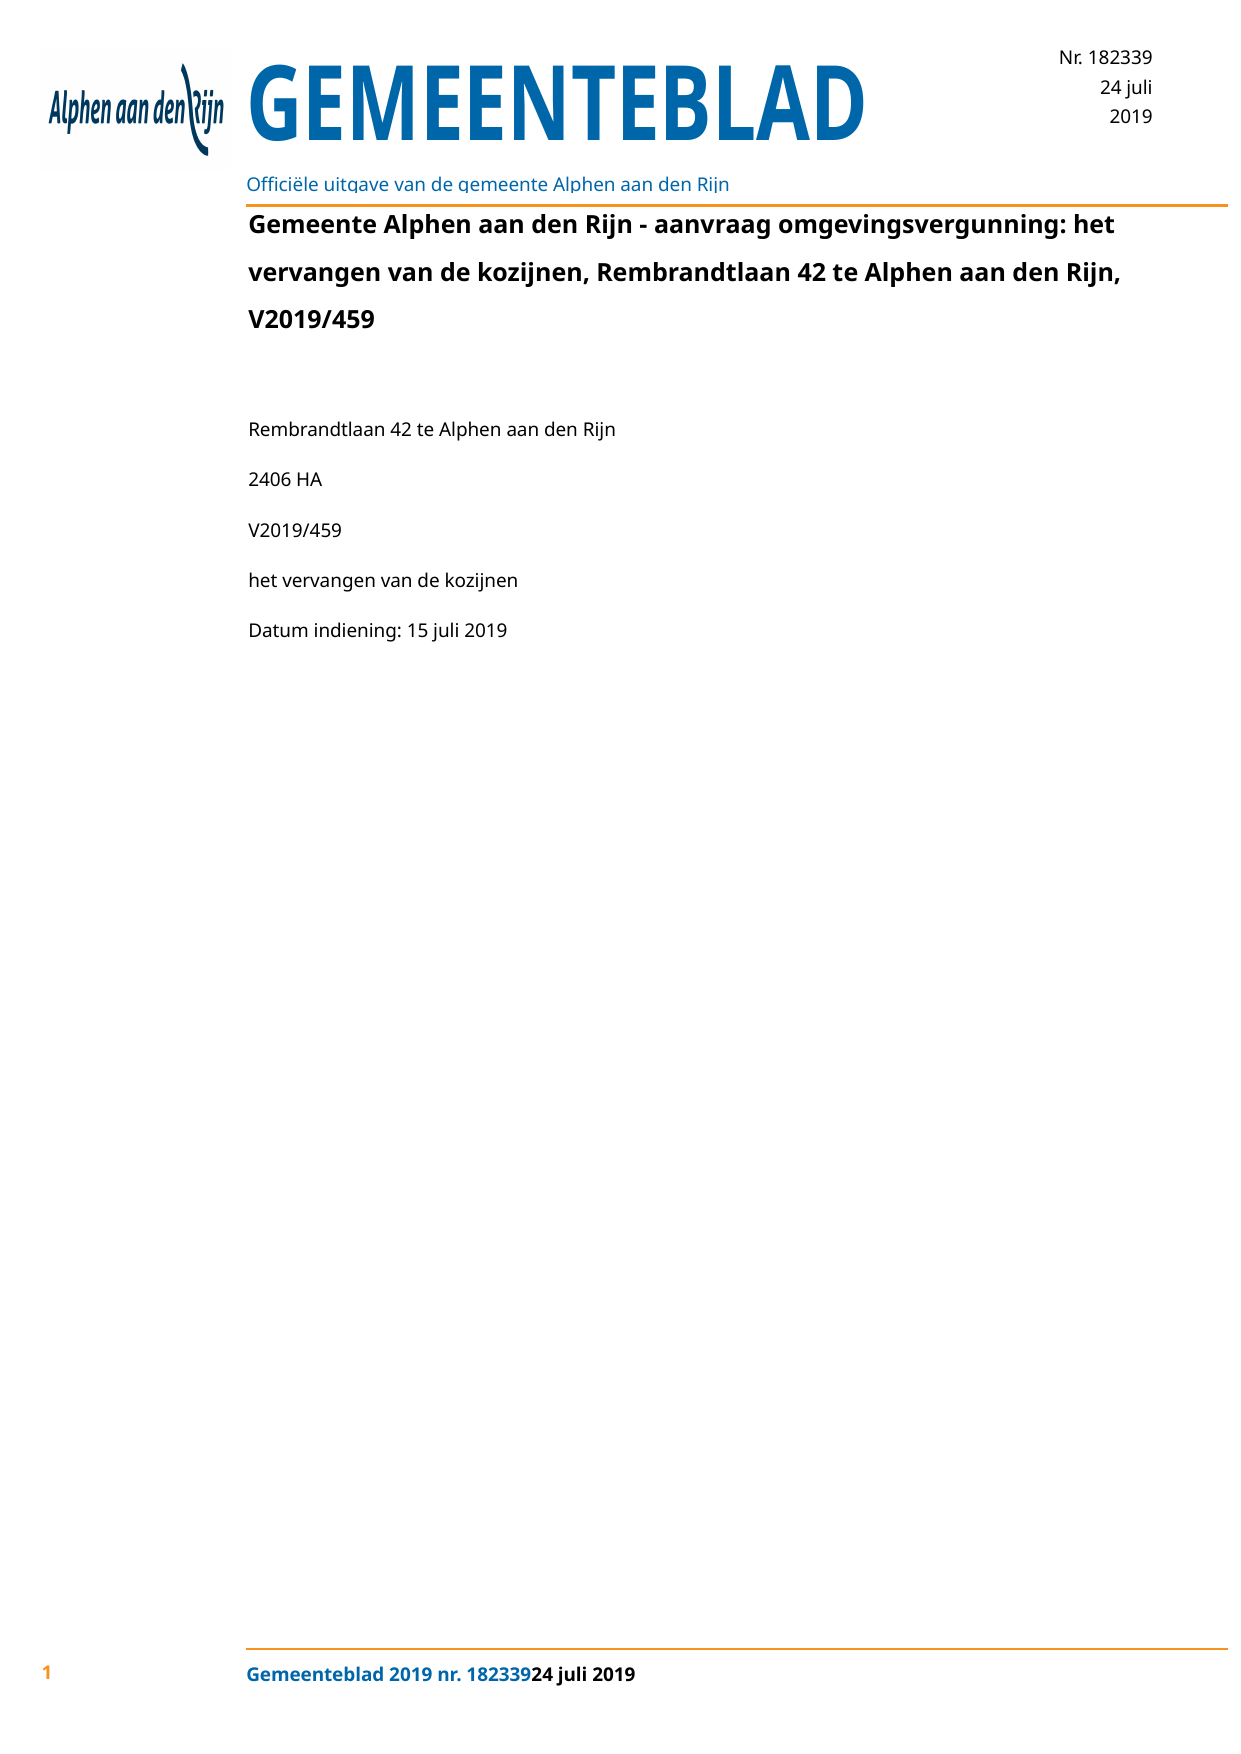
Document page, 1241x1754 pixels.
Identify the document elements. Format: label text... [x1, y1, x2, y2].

text V2019/459 [248, 517, 1152, 542]
picture [41, 47, 231, 172]
text Rembrandtlaan 42 te Alphen aan den Rijn [248, 416, 1152, 442]
text 2406 HA [248, 466, 1152, 492]
text Datum indiening: 15 juli 2019 [248, 618, 1152, 643]
text Gemeente Alphen aan den Rijn - aanvraag omgevingsvergunning: het vervangen van de kozijnen, Rembrandtlaan 42 te Alphen aan den Rijn, V2019/459 [248, 207, 1152, 336]
text het vervangen van de kozijnen [248, 567, 1152, 593]
